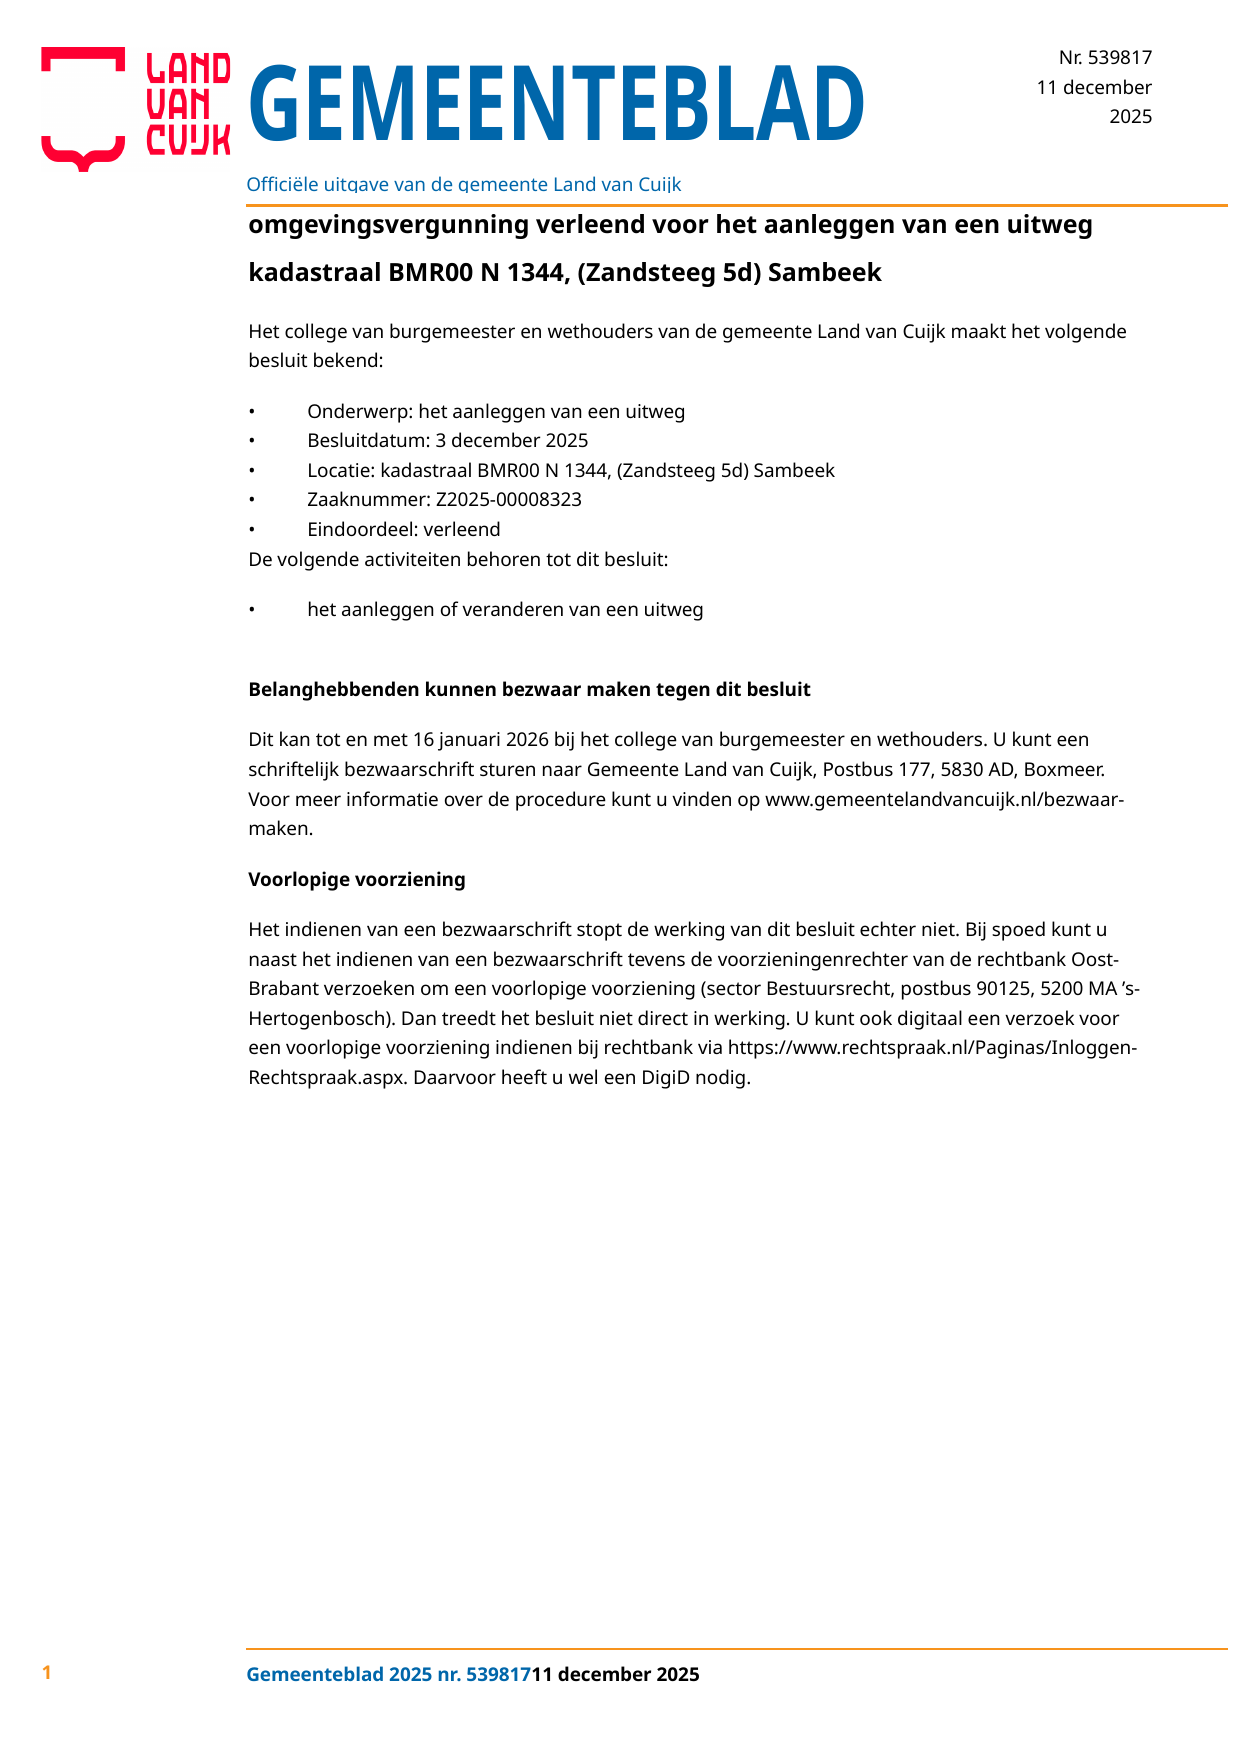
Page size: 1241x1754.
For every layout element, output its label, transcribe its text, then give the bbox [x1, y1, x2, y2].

list het aanleggen of veranderen van een uitweg [248, 596, 1152, 622]
list Zaaknummer: Z2025-00008323 [248, 487, 1152, 512]
list Locatie: kadastraal BMR00 N 1344, (Zandsteeg 5d) Sambeek [248, 457, 1152, 483]
text Het college van burgemeester en wethouders van de gemeente Land van Cuijk maakt het volgende besluit bekend: [248, 318, 1152, 373]
text Dit kan tot en met 16 januari 2026 bij het college van burgemeester en wethouders. U kunt een schriftelijk bezwaarschrift sturen naar Gemeente Land van Cuijk, Postbus 177, 5830 AD, Boxmeer. Voor meer informatie over de procedure kunt u vinden op www.gemeentelandvancuijk.nl/bezwaar-maken. [248, 727, 1152, 841]
picture [41, 47, 231, 172]
list Eindoordeel: verleend [248, 516, 1152, 542]
list Besluitdatum: 3 december 2025 [248, 427, 1152, 453]
text Het indienen van een bezwaarschrift stopt de werking van dit besluit echter niet. Bij spoed kunt u naast het indienen van een bezwaarschrift tevens de voorzieningenrechter van de rechtbank Oost-Brabant verzoeken om een voorlopige voorziening (sector Bestuursrecht, postbus 90125, 5200 MA ’s-Hertogenbosch). Dan treedt het besluit niet direct in werking. U kunt ook digitaal een verzoek voor een voorlopige voorziening indienen bij rechtbank via https://www.rechtspraak.nl/Paginas/Inloggen-Rechtspraak.aspx. Daarvoor heeft u wel een DigiD nodig. [248, 916, 1152, 1090]
list Onderwerp: het aanleggen van een uitweg [248, 398, 1152, 424]
text Voorlopige voorziening [248, 866, 1152, 892]
text Belanghebbenden kunnen bezwaar maken tegen dit besluit [248, 676, 1152, 702]
text omgevingsvergunning verleend voor het aanleggen van een uitweg kadastraal BMR00 N 1344, (Zandsteeg 5d) Sambeek [248, 207, 1152, 288]
text De volgende activiteiten behoren tot dit besluit: [248, 546, 1152, 572]
